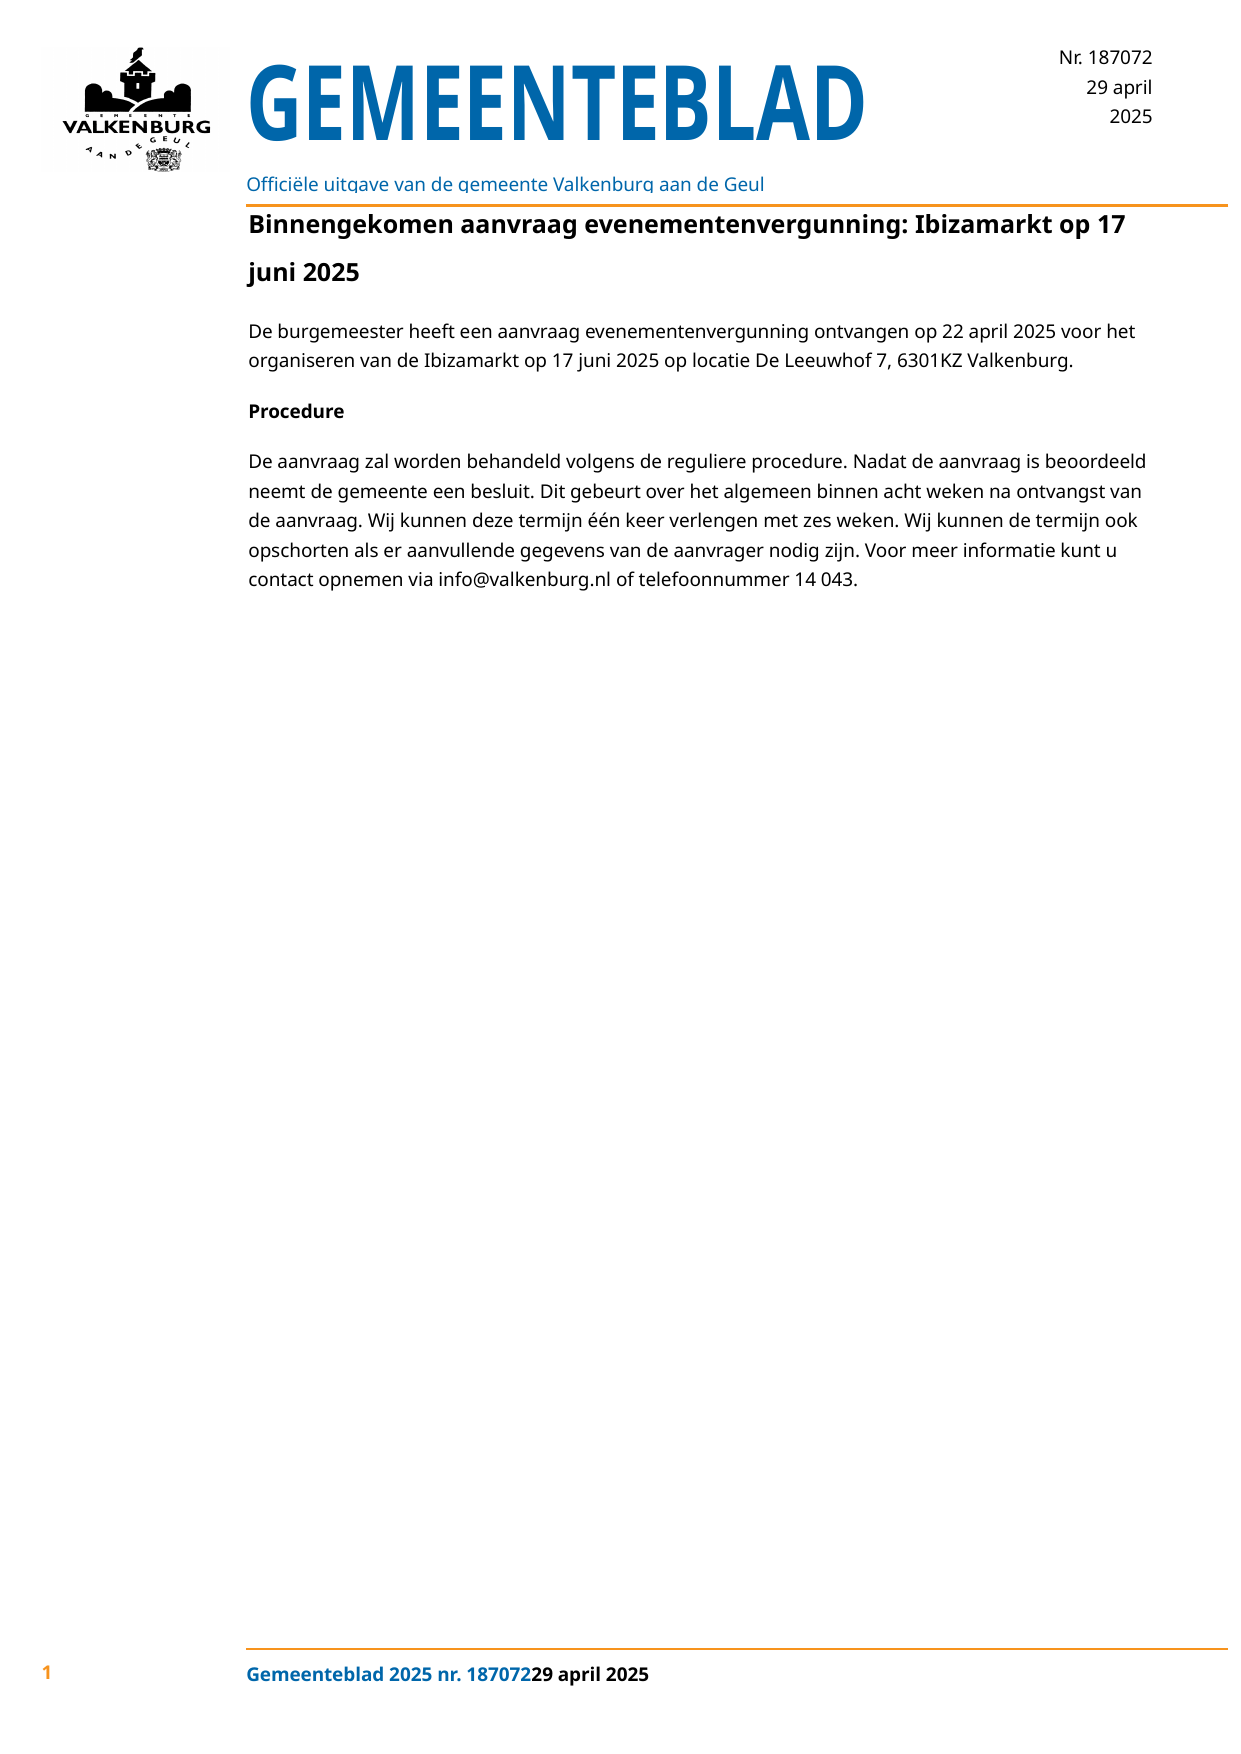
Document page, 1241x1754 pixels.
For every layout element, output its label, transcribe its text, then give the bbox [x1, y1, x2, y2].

text Binnengekomen aanvraag evenementenvergunning: Ibizamarkt op 17 juni 2025 [248, 207, 1152, 288]
picture [41, 47, 231, 172]
text Procedure [248, 398, 1152, 424]
text De burgemeester heeft een aanvraag evenementenvergunning ontvangen op 22 april 2025 voor het organiseren van de Ibizamarkt op 17 juni 2025 op locatie De Leeuwhof 7, 6301KZ Valkenburg. [248, 318, 1152, 373]
text De aanvraag zal worden behandeld volgens de reguliere procedure. Nadat de aanvraag is beoordeeld neemt de gemeente een besluit. Dit gebeurt over het algemeen binnen acht weken na ontvangst van de aanvraag. Wij kunnen deze termijn één keer verlengen met zes weken. Wij kunnen de termijn ook opschorten als er aanvullende gegevens van de aanvrager nodig zijn. Voor meer informatie kunt u contact opnemen via info@valkenburg.nl of telefoonnummer 14 043. [248, 448, 1152, 592]
